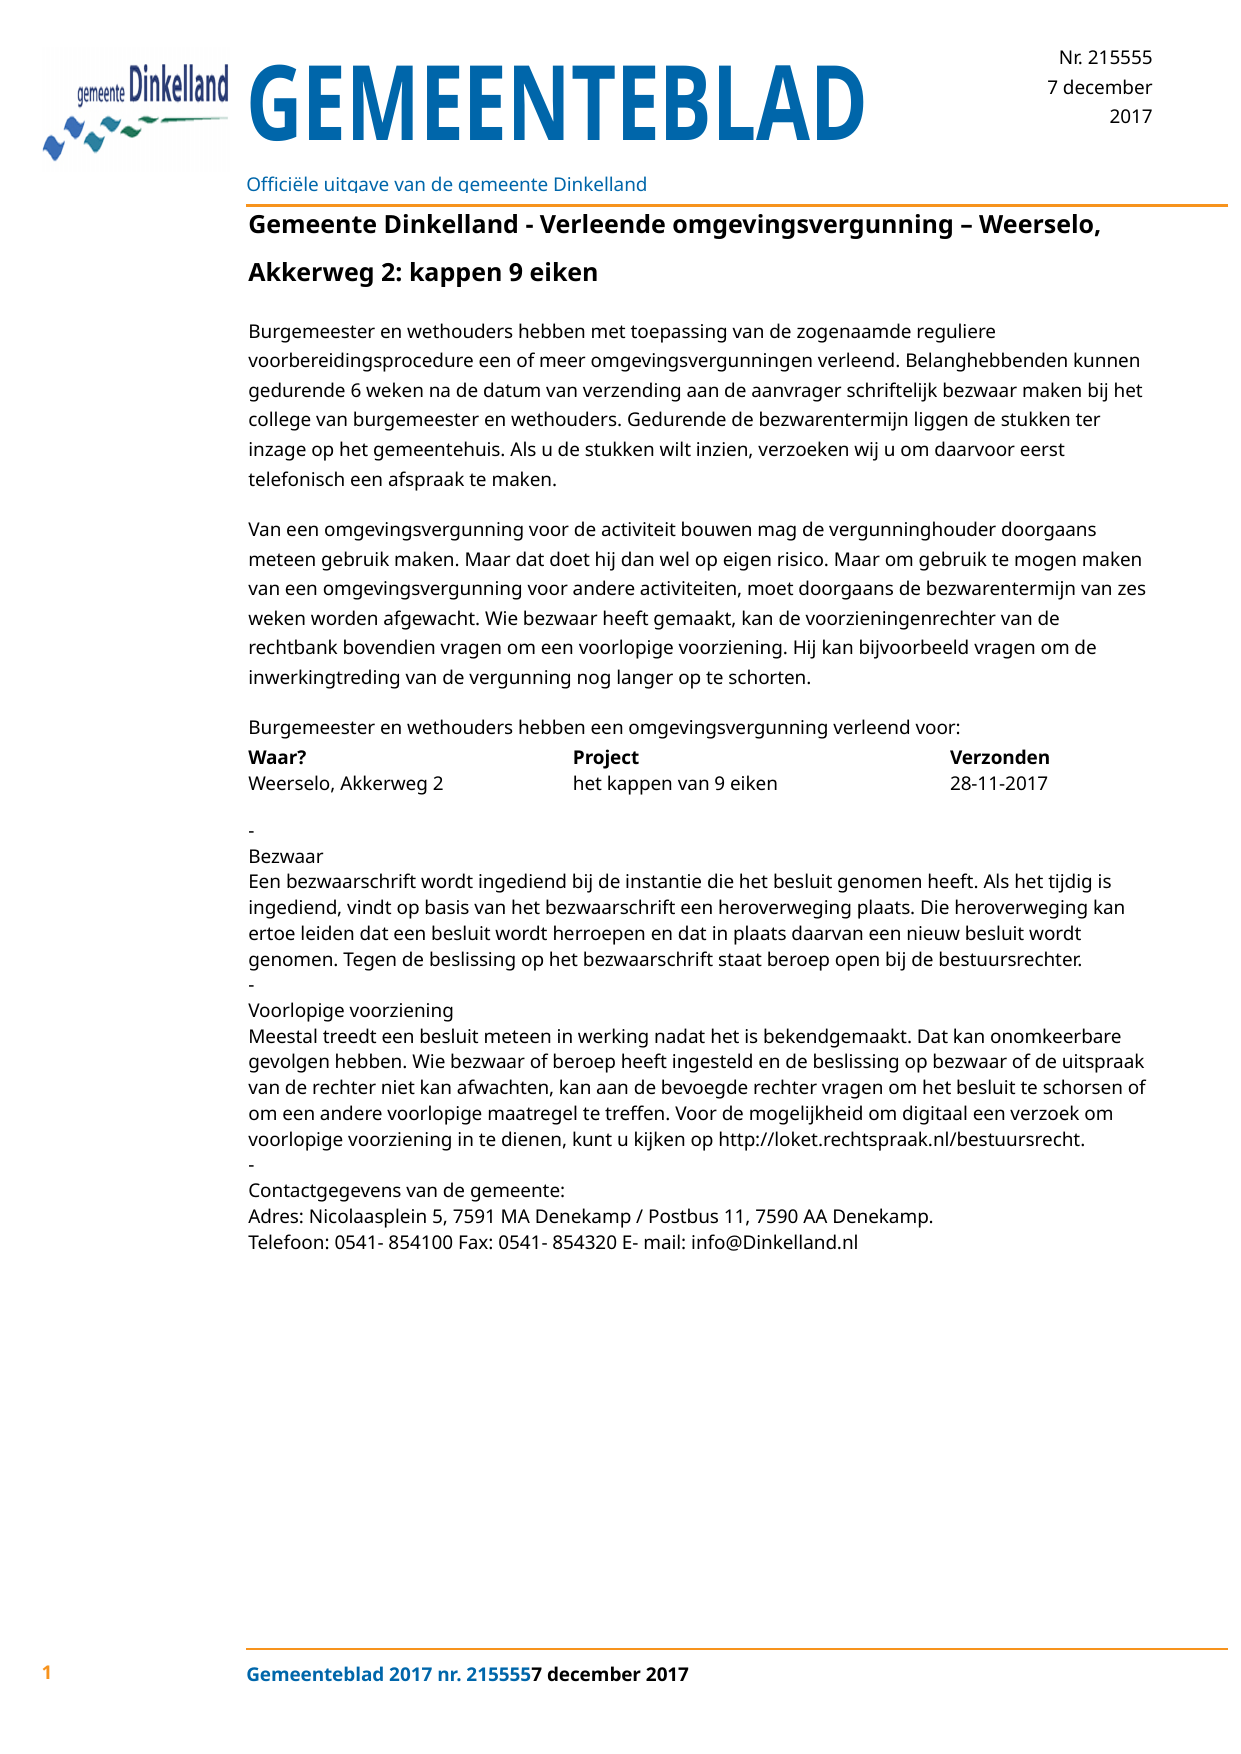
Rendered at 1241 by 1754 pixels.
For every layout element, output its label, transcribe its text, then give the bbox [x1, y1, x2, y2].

text - [248, 1152, 1152, 1177]
text Adres: Nicolaasplein 5, 7591 MA Denekamp / Postbus 11, 7590 AA Denekamp. [248, 1203, 1152, 1229]
text Voorlopige voorziening [248, 997, 1152, 1023]
picture [41, 47, 231, 172]
table_cell 28-11-2017 [950, 770, 1152, 796]
text Van een omgevingsvergunning voor de activiteit bouwen mag de vergunninghouder doorgaans meteen gebruik maken. Maar dat doet hij dan wel op eigen risico. Maar om gebruik te mogen maken van een omgevingsvergunning voor andere activiteiten, moet doorgaans de bezwarentermijn van zes weken worden afgewacht. Wie bezwaar heeft gemaakt, kan de voorzieningenrechter van de rechtbank bovendien vragen om een voorlopige voorziening. Hij kan bijvoorbeeld vragen om de inwerkingtreding van de vergunning nog langer op te schorten. [248, 516, 1152, 690]
text Een bezwaarschrift wordt ingediend bij de instantie die het besluit genomen heeft. Als het tijdig is ingediend, vindt op basis van het bezwaarschrift een heroverweging plaats. Die heroverweging kan ertoe leiden dat een besluit wordt herroepen en dat in plaats daarvan een nieuw besluit wordt genomen. Tegen de beslissing op het bezwaarschrift staat beroep open bij de bestuursrechter. [248, 869, 1152, 972]
table_header Verzonden [950, 744, 1152, 770]
text Meestal treedt een besluit meteen in werking nadat het is bekendgemaakt. Dat kan onomkeerbare gevolgen hebben. Wie bezwaar of beroep heeft ingesteld en de beslissing op bezwaar of de uitspraak van de rechter niet kan afwachten, kan aan de bevoegde rechter vragen om het besluit te schorsen of om een andere voorlopige maatregel te treffen. Voor de mogelijkheid om digitaal een verzoek om voorlopige voorziening in te dienen, kunt u kijken op http://loket.rechtspraak.nl/bestuursrecht. [248, 1023, 1152, 1152]
text Burgemeester en wethouders hebben een omgevingsvergunning verleend voor: [248, 714, 1152, 740]
text - [248, 817, 1152, 843]
text Burgemeester en wethouders hebben met toepassing van de zogenaamde reguliere voorbereidingsprocedure een of meer omgevingsvergunningen verleend. Belanghebbenden kunnen gedurende 6 weken na de datum van verzending aan de aanvrager schriftelijk bezwaar maken bij het college van burgemeester en wethouders. Gedurende de bezwarentermijn liggen de stukken ter inzage op het gemeentehuis. Als u de stukken wilt inzien, verzoeken wij u om daarvoor eerst telefonisch een afspraak te maken. [248, 318, 1152, 492]
table_header Project [573, 744, 950, 770]
table_cell het kappen van 9 eiken [573, 770, 950, 796]
table_cell Weerselo, Akkerweg 2 [248, 770, 573, 796]
text Gemeente Dinkelland - Verleende omgevingsvergunning – Weerselo, Akkerweg 2: kappen 9 eiken [248, 207, 1152, 288]
table_header Waar? [248, 744, 573, 770]
text Bezwaar [248, 843, 1152, 869]
text Contactgegevens van de gemeente: [248, 1177, 1152, 1203]
text Telefoon: 0541- 854100 Fax: 0541- 854320 E- mail: info@Dinkelland.nl [248, 1229, 1152, 1254]
text - [248, 972, 1152, 997]
